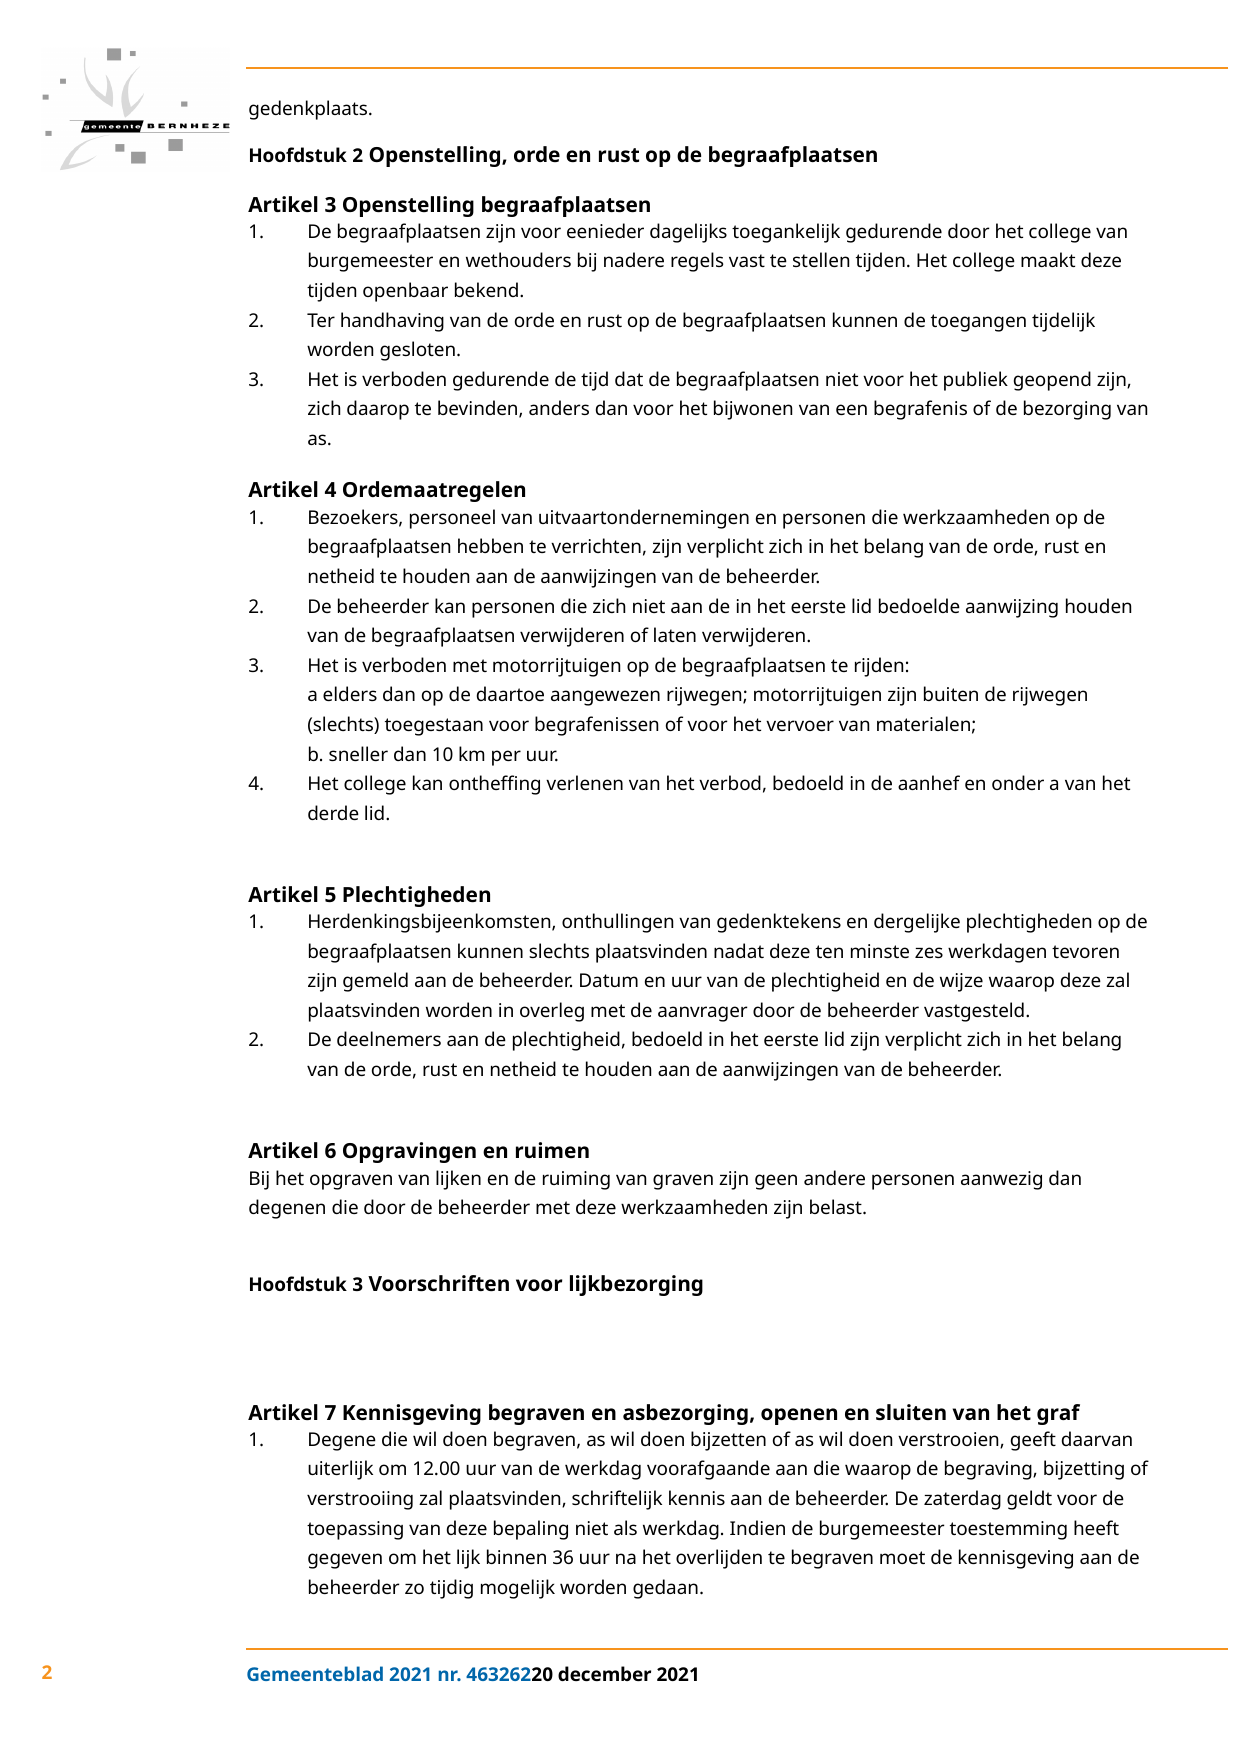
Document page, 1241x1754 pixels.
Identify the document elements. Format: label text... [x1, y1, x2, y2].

list a elders dan op de daartoe aangewezen rijwegen; motorrijtuigen zijn buiten de rijwegen (slechts) toegestaan voor begrafenissen of voor het vervoer van materialen; [248, 682, 1152, 737]
text Hoofdstuk 3 Voorschriften voor lijkbezorging [248, 1269, 1152, 1298]
list De deelnemers aan de plechtigheid, bedoeld in het eerste lid zijn verplicht zich in het belang van de orde, rust en netheid te houden aan de aanwijzingen van de beheerder. [248, 1027, 1152, 1082]
list Degene die wil doen begraven, as wil doen bijzetten of as wil doen verstrooien, geeft daarvan uiterlijk om 12.00 uur van de werkdag voorafgaande aan die waarop de begraving, bijzetting of verstrooiing zal plaatsvinden, schriftelijk kennis aan de beheerder. De zaterdag geldt voor de toepassing van deze bepaling niet als werkdag. Indien de burgemeester toestemming heeft gegeven om het lijk binnen 36 uur na het overlijden te begraven moet de kennisgeving aan de beheerder zo tijdig mogelijk worden gedaan. [248, 1426, 1152, 1600]
picture [41, 47, 231, 172]
text gedenkplaats. [248, 95, 1152, 121]
list De beheerder kan personen die zich niet aan de in het eerste lid bedoelde aanwijzing houden van de begraafplaatsen verwijderen of laten verwijderen. [248, 593, 1152, 648]
list b. sneller dan 10 km per uur. [248, 741, 1152, 766]
text Artikel 3 Openstelling begraafplaatsen [248, 190, 1152, 218]
text Artikel 6 Opgravingen en ruimen [248, 1136, 1152, 1165]
list Herdenkingsbijeenkomsten, onthullingen van gedenktekens en dergelijke plechtigheden op de begraafplaatsen kunnen slechts plaatsvinden nadat deze ten minste zes werkdagen tevoren zijn gemeld aan de beheerder. Datum en uur van de plechtigheid en de wijze waarop deze zal plaatsvinden worden in overleg met de aanvrager door de beheerder vastgesteld. [248, 908, 1152, 1023]
text Artikel 5 Plechtigheden [248, 880, 1152, 908]
text Artikel 7 Kennisgeving begraven en asbezorging, openen en sluiten van het graf [248, 1398, 1152, 1426]
text Hoofdstuk 2 Openstelling, orde en rust op de begraafplaatsen [248, 140, 1152, 169]
text Bij het opgraven van lijken en de ruiming van graven zijn geen andere personen aanwezig dan degenen die door de beheerder met deze werkzaamheden zijn belast. [248, 1165, 1152, 1220]
list De begraafplaatsen zijn voor eenieder dagelijks toegankelijk gedurende door het college van burgemeester en wethouders bij nadere regels vast te stellen tijden. Het college maakt deze tijden openbaar bekend. [248, 218, 1152, 303]
list Het college kan ontheffing verlenen van het verbod, bedoeld in de aanhef en onder a van het derde lid. [248, 770, 1152, 826]
list Het is verboden gedurende de tijd dat de begraafplaatsen niet voor het publiek geopend zijn, zich daarop te bevinden, anders dan voor het bijwonen van een begrafenis of de bezorging van as. [248, 366, 1152, 451]
list Het is verboden met motorrijtuigen op de begraafplaatsen te rijden: [248, 652, 1152, 678]
list Bezoekers, personeel van uitvaartondernemingen en personen die werkzaamheden op de begraafplaatsen hebben te verrichten, zijn verplicht zich in het belang van de orde, rust en netheid te houden aan de aanwijzingen van de beheerder. [248, 504, 1152, 589]
text Artikel 4 Ordemaatregelen [248, 476, 1152, 504]
list Ter handhaving van de orde en rust op de begraafplaatsen kunnen de toegangen tijdelijk worden gesloten. [248, 307, 1152, 362]
